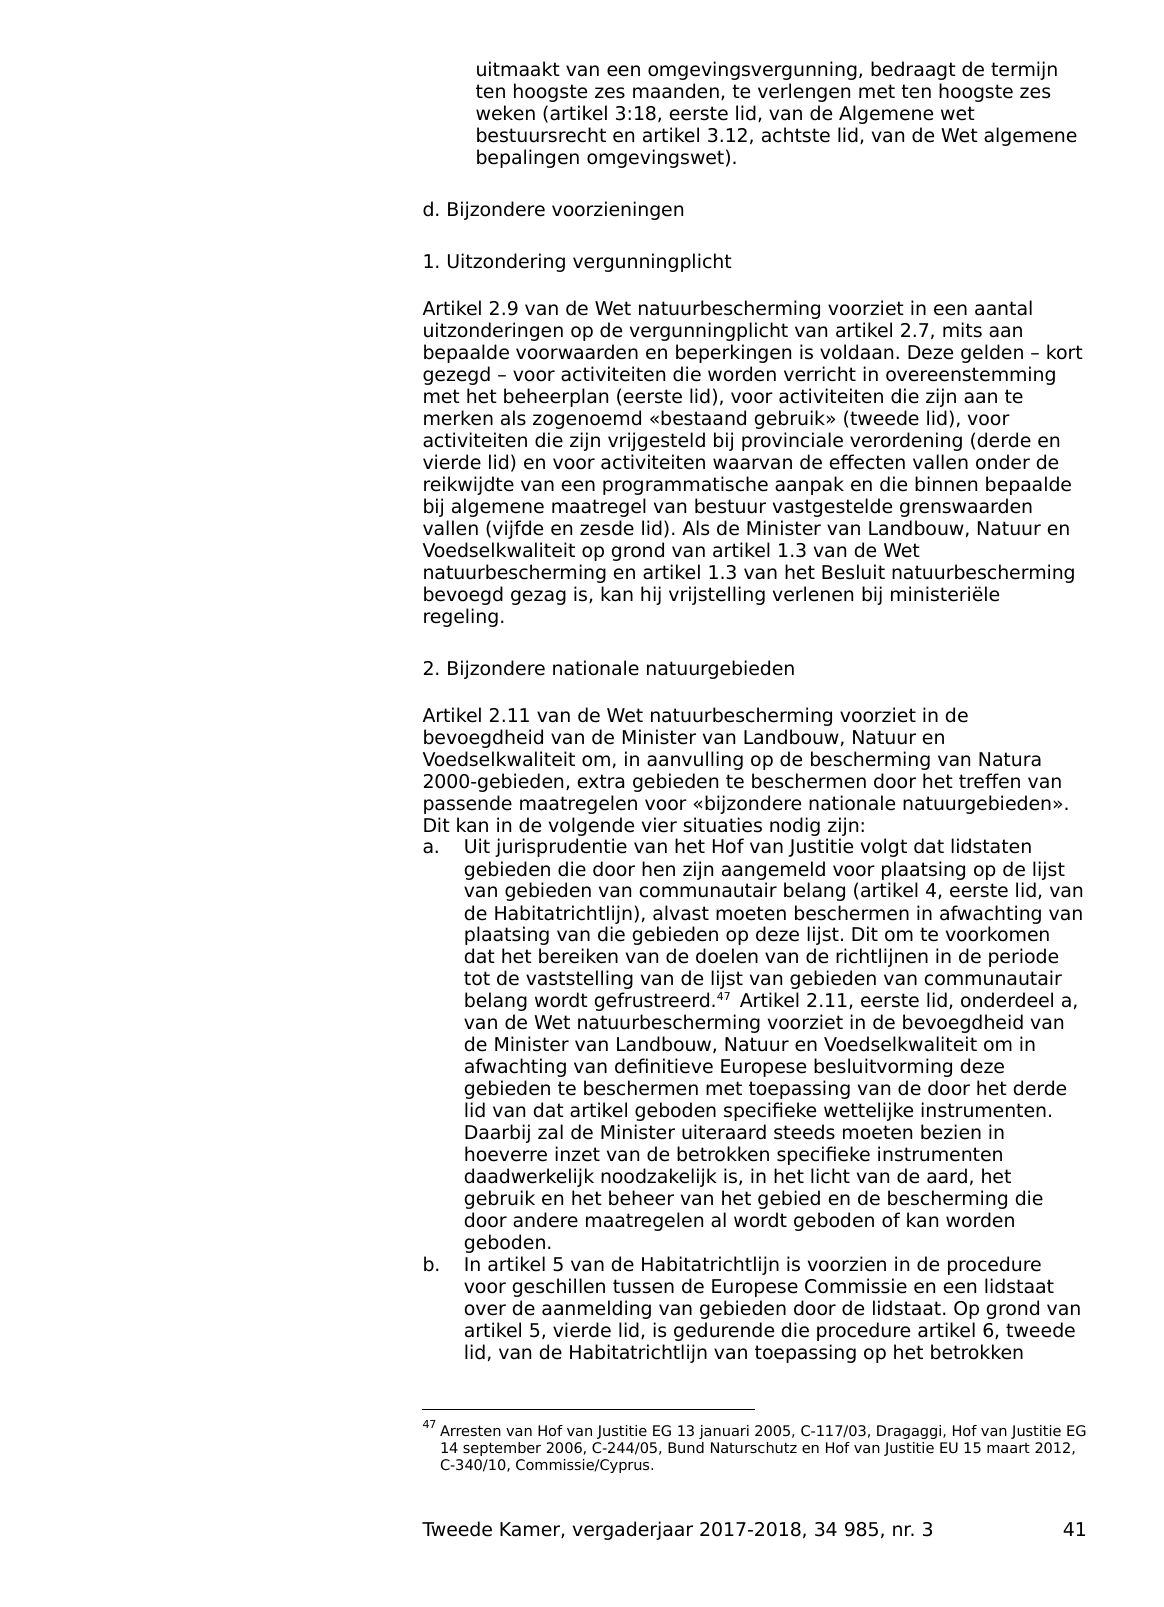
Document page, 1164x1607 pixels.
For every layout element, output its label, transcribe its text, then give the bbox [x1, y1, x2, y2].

subtitle d. Bijzondere voorzieningen [422, 199, 1087, 221]
subtitle 1. Uitzondering vergunningplicht [422, 251, 1087, 273]
text Artikel 2.11 van de Wet natuurbescherming voorziet in de bevoegdheid van de Minister van Landbouw, Natuur en Voedselkwaliteit om, in aanvulling op de bescherming van Natura 2000-gebieden, extra gebieden te beschermen door het treffen van passende maatregelen voor «bijzondere nationale natuurgebieden». Dit kan in de volgende vier situaties nodig zijn: [422, 704, 1087, 836]
text Artikel 2.9 van de Wet natuurbescherming voorziet in een aantal uitzonderingen op de vergunningplicht van artikel 2.7, mits aan bepaalde voorwaarden en beperkingen is voldaan. Deze gelden – kort gezegd – voor activiteiten die worden verricht in overeenstemming met het beheerplan (eerste lid), voor activiteiten die zijn aan te merken als zogenoemd «bestaand gebruik» (tweede lid), voor activiteiten die zijn vrijgesteld bij provinciale verordening (derde en vierde lid) en voor activiteiten waarvan de effecten vallen onder de reikwijdte van een programmatische aanpak en die binnen bepaalde bij algemene maatregel van bestuur vastgestelde grenswaarden vallen (vijfde en zesde lid). Als de Minister van Landbouw, Natuur en Voedselkwaliteit op grond van artikel 1.3 van de Wet natuurbescherming en artikel 1.3 van het Besluit natuurbescherming bevoegd gezag is, kan hij vrijstelling verlenen bij ministeriële regeling. [422, 298, 1087, 628]
subtitle 2. Bijzondere nationale natuurgebieden [422, 658, 1087, 679]
text Arresten van Hof van Justitie EG 13 januari 2005, C-117/03, Dragaggi, Hof van Justitie EG 14 september 2006, C-244/05, Bund Naturschutz en Hof van Justitie EU 15 maart 2012, C-340/10, Commissie/Cyprus. [422, 1418, 1087, 1474]
text uitmaakt van een omgevingsvergunning, bedraagt de termijn ten hoogste zes maanden, te verlengen met ten hoogste zes weken (artikel 3:18, eerste lid, van de Algemene wet bestuursrecht en artikel 3.12, achtste lid, van de Wet algemene bepalingen omgevingswet). [422, 59, 1087, 169]
text a. Uit jurisprudentie van het Hof van Justitie volgt dat lidstaten gebieden die door hen zijn aangemeld voor plaatsing op de lijst van gebieden van communautair belang (artikel 4, eerste lid, van de Habitatrichtlijn), alvast moeten beschermen in afwachting van plaatsing van die gebieden op deze lijst. Dit om te voorkomen dat het bereiken van de doelen van de richtlijnen in de periode tot de vaststelling van de lijst van gebieden van communautair belang wordt gefrustreerd. Artikel 2.11, eerste lid, onderdeel a, van de Wet natuurbescherming voorziet in de bevoegdheid van de Minister van Landbouw, Natuur en Voedselkwaliteit om in afwachting van definitieve Europese besluitvorming deze gebieden te beschermen met toepassing van de door het derde lid van dat artikel geboden specifieke wettelijke instrumenten. Daarbij zal de Minister uiteraard steeds moeten bezien in hoeverre inzet van de betrokken specifieke instrumenten daadwerkelijk noodzakelijk is, in het licht van de aard, het gebruik en het beheer van het gebied en de bescherming die door andere maatregelen al wordt geboden of kan worden geboden. [422, 836, 1087, 1254]
text b. In artikel 5 van de Habitatrichtlijn is voorzien in de procedure voor geschillen tussen de Europese Commissie en een lidstaat over de aanmelding van gebieden door de lidstaat. Op grond van artikel 5, vierde lid, is gedurende die procedure artikel 6, tweede lid, van de Habitatrichtlijn van toepassing op het betrokken [422, 1254, 1087, 1364]
